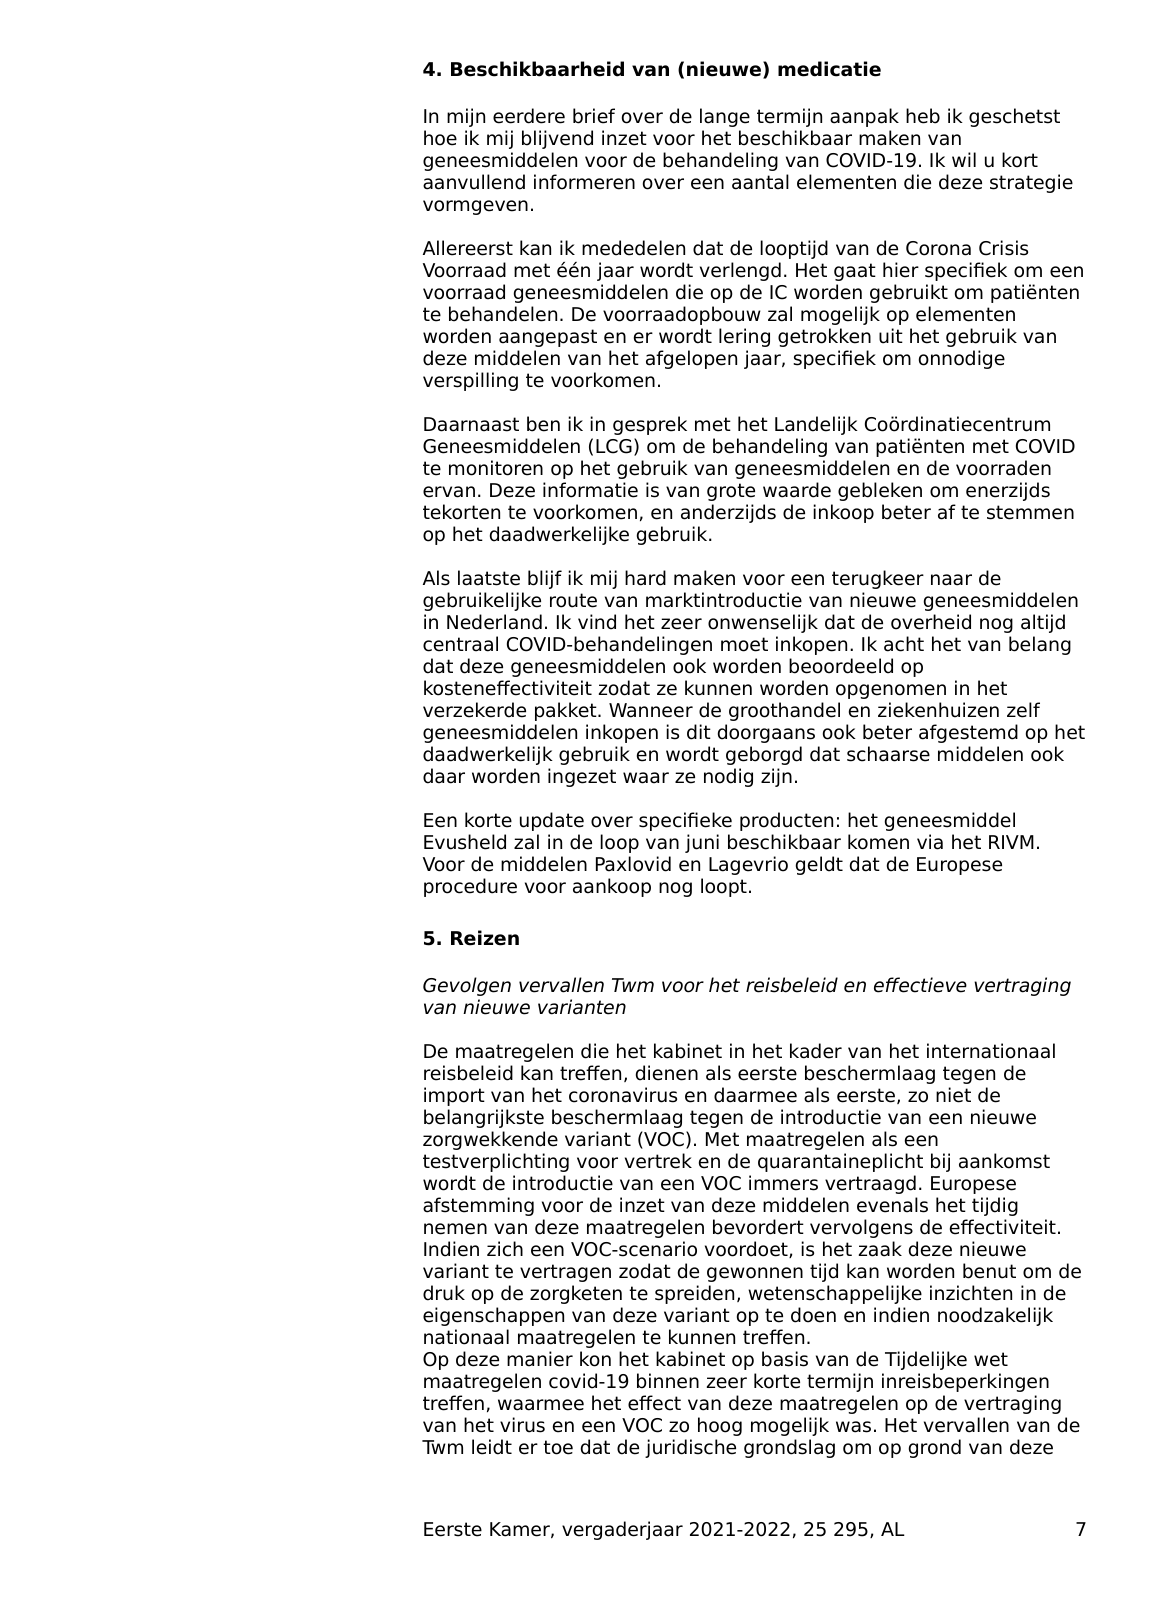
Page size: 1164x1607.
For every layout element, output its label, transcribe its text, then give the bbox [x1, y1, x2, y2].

text Een korte update over specifieke producten: het geneesmiddel Evusheld zal in de loop van juni beschikbaar komen via het RIVM. Voor de middelen Paxlovid en Lagevrio geldt dat de Europese procedure voor aankoop nog loopt. [422, 810, 1087, 898]
text De maatregelen die het kabinet in het kader van het internationaal reisbeleid kan treffen, dienen als eerste beschermlaag tegen de import van het coronavirus en daarmee als eerste, zo niet de belangrijkste beschermlaag tegen de introductie van een nieuwe zorgwekkende variant (VOC). Met maatregelen als een testverplichting voor vertrek en de quarantaineplicht bij aankomst wordt de introductie van een VOC immers vertraagd. Europese afstemming voor de inzet van deze middelen evenals het tijdig nemen van deze maatregelen bevordert vervolgens de effectiviteit. Indien zich een VOC-scenario voordoet, is het zaak deze nieuwe variant te vertragen zodat de gewonnen tijd kan worden benut om de druk op de zorgketen te spreiden, wetenschappelijke inzichten in de eigenschappen van deze variant op te doen en indien noodzakelijk nationaal maatregelen te kunnen treffen. [422, 1041, 1087, 1349]
subtitle 5. Reizen [422, 928, 1087, 950]
text In mijn eerdere brief over de lange termijn aanpak heb ik geschetst hoe ik mij blijvend inzet voor het beschikbaar maken van geneesmiddelen voor de behandeling van COVID-19. Ik wil u kort aanvullend informeren over een aantal elementen die deze strategie vormgeven. [422, 106, 1087, 216]
subtitle 4. Beschikbaarheid van (nieuwe) medicatie [422, 59, 1087, 81]
text Als laatste blijf ik mij hard maken voor een terugkeer naar de gebruikelijke route van marktintroductie van nieuwe geneesmiddelen in Nederland. Ik vind het zeer onwenselijk dat de overheid nog altijd centraal COVID-behandelingen moet inkopen. Ik acht het van belang dat deze geneesmiddelen ook worden beoordeeld op kosteneffectiviteit zodat ze kunnen worden opgenomen in het verzekerde pakket. Wanneer de groothandel en ziekenhuizen zelf geneesmiddelen inkopen is dit doorgaans ook beter afgestemd op het daadwerkelijk gebruik en wordt geborgd dat schaarse middelen ook daar worden ingezet waar ze nodig zijn. [422, 568, 1087, 788]
text Allereerst kan ik mededelen dat de looptijd van de Corona Crisis Voorraad met één jaar wordt verlengd. Het gaat hier specifiek om een voorraad geneesmiddelen die op de IC worden gebruikt om patiënten te behandelen. De voorraadopbouw zal mogelijk op elementen worden aangepast en er wordt lering getrokken uit het gebruik van deze middelen van het afgelopen jaar, specifiek om onnodige verspilling te voorkomen. [422, 238, 1087, 392]
text Daarnaast ben ik in gesprek met het Landelijk Coördinatiecentrum Geneesmiddelen (LCG) om de behandeling van patiënten met COVID te monitoren op het gebruik van geneesmiddelen en de voorraden ervan. Deze informatie is van grote waarde gebleken om enerzijds tekorten te voorkomen, en anderzijds de inkoop beter af te stemmen op het daadwerkelijke gebruik. [422, 414, 1087, 546]
subtitle Gevolgen vervallen Twm voor het reisbeleid en effectieve vertraging van nieuwe varianten [422, 975, 1087, 1019]
text Op deze manier kon het kabinet op basis van de Tijdelijke wet maatregelen covid-19 binnen zeer korte termijn inreisbeperkingen treffen, waarmee het effect van deze maatregelen op de vertraging van het virus en een VOC zo hoog mogelijk was. Het vervallen van de Twm leidt er toe dat de juridische grondslag om op grond van deze [422, 1349, 1087, 1459]
